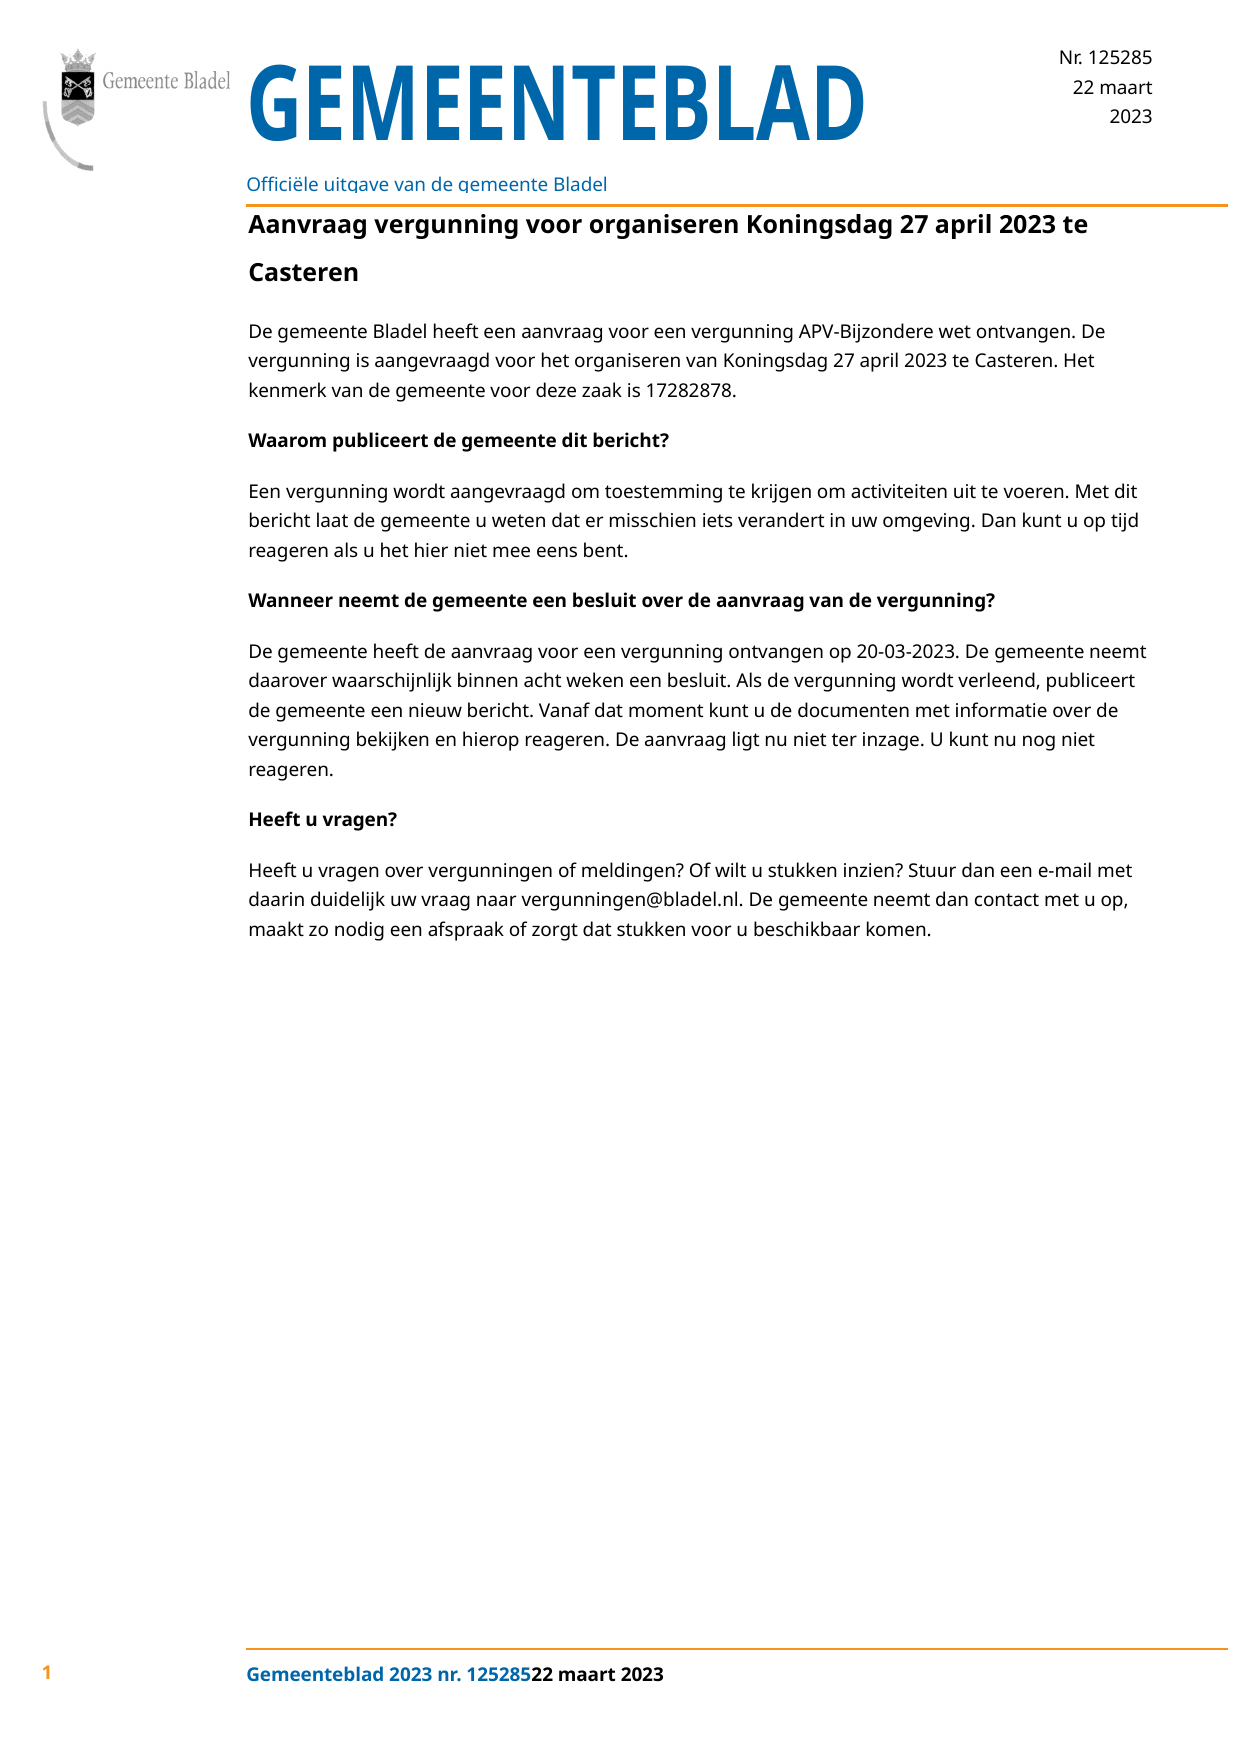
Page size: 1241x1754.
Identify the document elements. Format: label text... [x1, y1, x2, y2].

picture [41, 47, 231, 172]
text Wanneer neemt de gemeente een besluit over de aanvraag van de vergunning? [248, 587, 1152, 613]
text Heeft u vragen over vergunningen of meldingen? Of wilt u stukken inzien? Stuur dan een e-mail met daarin duidelijk uw vraag naar vergunningen@bladel.nl. De gemeente neemt dan contact met u op, maakt zo nodig een afspraak of zorgt dat stukken voor u beschikbaar komen. [248, 857, 1152, 942]
text Waarom publiceert de gemeente dit bericht? [248, 427, 1152, 453]
text De gemeente heeft de aanvraag voor een vergunning ontvangen op 20-03-2023. De gemeente neemt daarover waarschijnlijk binnen acht weken een besluit. Als de vergunning wordt verleend, publiceert de gemeente een nieuw bericht. Vanaf dat moment kunt u de documenten met informatie over de vergunning bekijken en hierop reageren. De aanvraag ligt nu niet ter inzage. U kunt nu nog niet reageren. [248, 638, 1152, 782]
text De gemeente Bladel heeft een aanvraag voor een vergunning APV-Bijzondere wet ontvangen. De vergunning is aangevraagd voor het organiseren van Koningsdag 27 april 2023 te Casteren. Het kenmerk van de gemeente voor deze zaak is 17282878. [248, 318, 1152, 403]
text Een vergunning wordt aangevraagd om toestemming te krijgen om activiteiten uit te voeren. Met dit bericht laat de gemeente u weten dat er misschien iets verandert in uw omgeving. Dan kunt u op tijd reageren als u het hier niet mee eens bent. [248, 478, 1152, 563]
text Aanvraag vergunning voor organiseren Koningsdag 27 april 2023 te Casteren [248, 207, 1152, 288]
text Heeft u vragen? [248, 807, 1152, 832]
